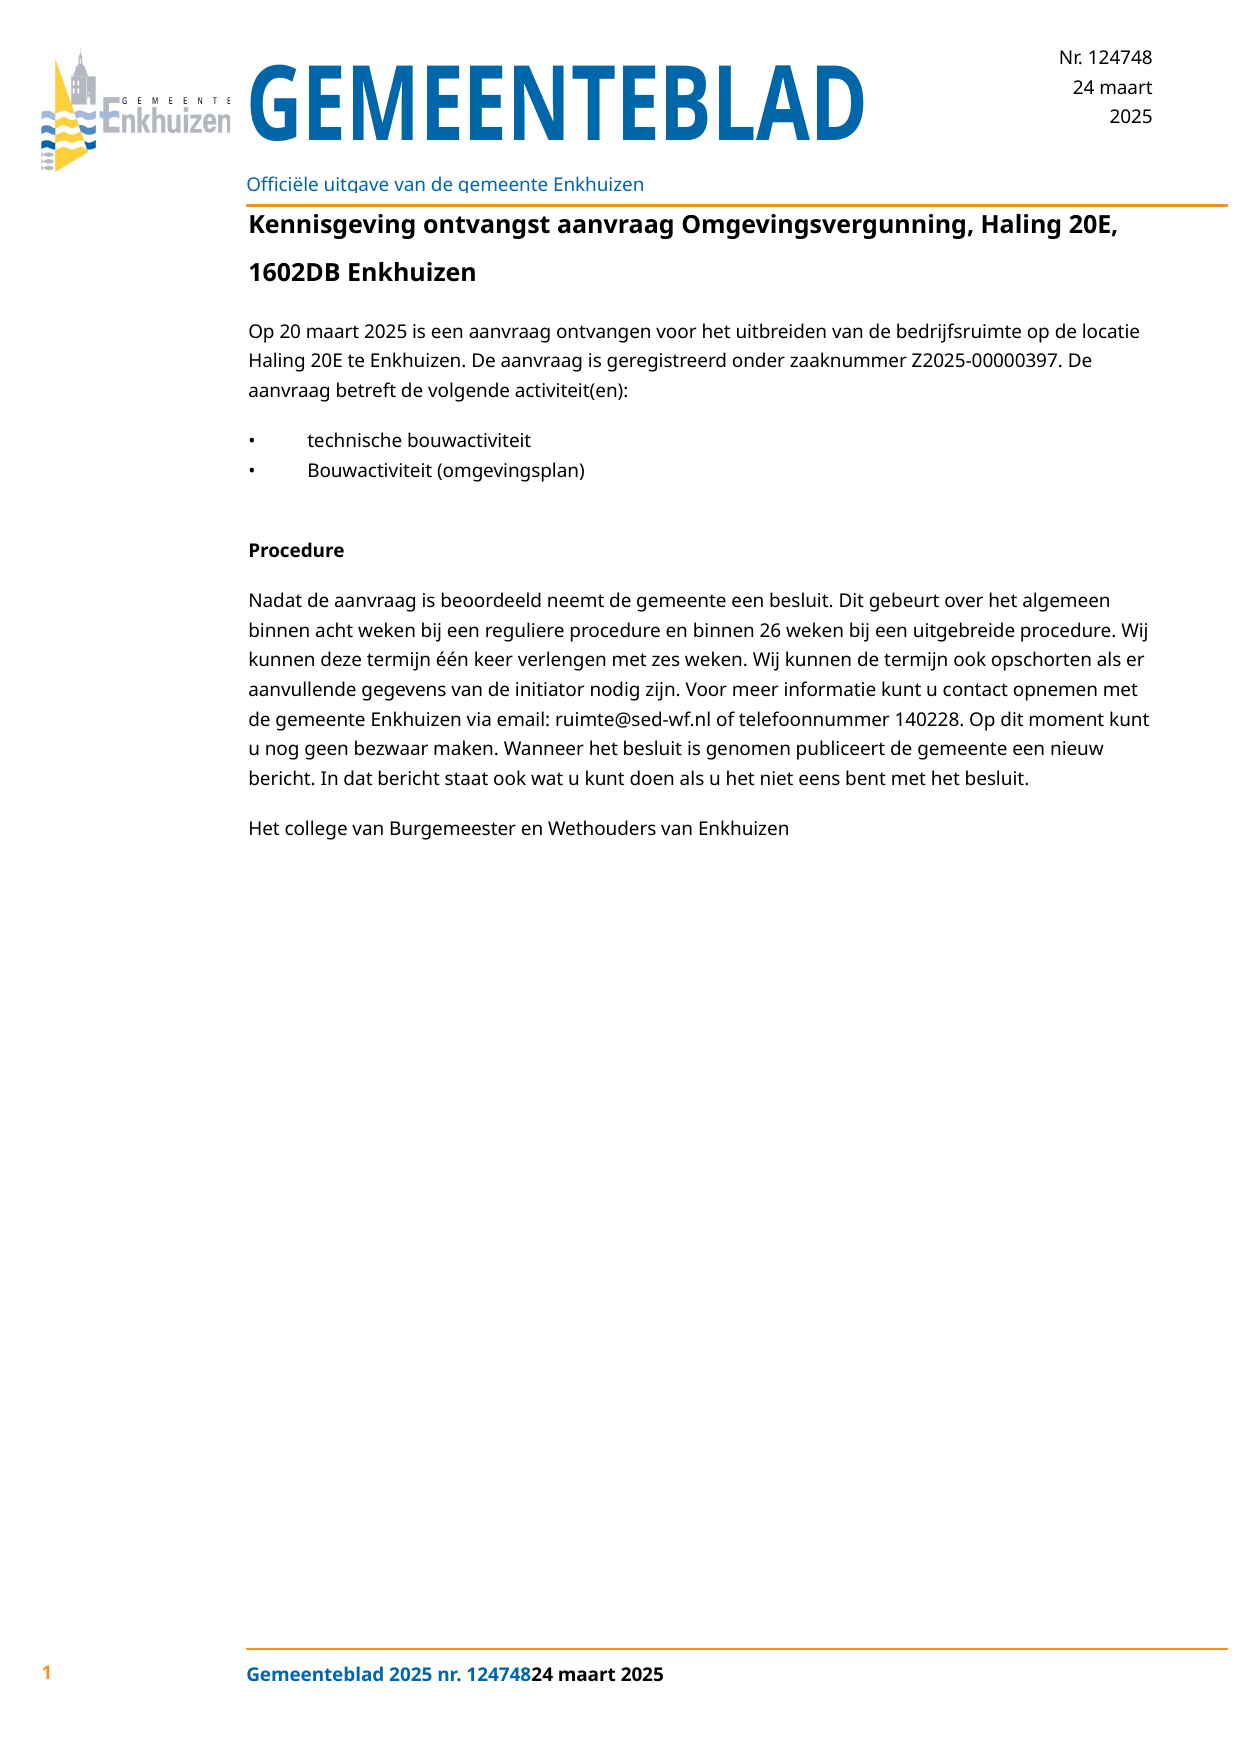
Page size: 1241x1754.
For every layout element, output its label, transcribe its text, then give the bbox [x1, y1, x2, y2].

picture [41, 47, 231, 172]
text Kennisgeving ontvangst aanvraag Omgevingsvergunning, Haling 20E, 1602DB Enkhuizen [248, 207, 1152, 288]
text Op 20 maart 2025 is een aanvraag ontvangen voor het uitbreiden van de bedrijfsruimte op de locatie Haling 20E te Enkhuizen. De aanvraag is geregistreerd onder zaaknummer Z2025-00000397. De aanvraag betreft de volgende activiteit(en): [248, 318, 1152, 403]
text Nadat de aanvraag is beoordeeld neemt de gemeente een besluit. Dit gebeurt over het algemeen binnen acht weken bij een reguliere procedure en binnen 26 weken bij een uitgebreide procedure. Wij kunnen deze termijn één keer verlengen met zes weken. Wij kunnen de termijn ook opschorten als er aanvullende gegevens van de initiator nodig zijn. Voor meer informatie kunt u contact opnemen met de gemeente Enkhuizen via email: ruimte@sed-wf.nl of telefoonnummer 140228. Op dit moment kunt u nog geen bezwaar maken. Wanneer het besluit is genomen publiceert de gemeente een nieuw bericht. In dat bericht staat ook wat u kunt doen als u het niet eens bent met het besluit. [248, 587, 1152, 791]
text Procedure [248, 537, 1152, 563]
text Het college van Burgemeester en Wethouders van Enkhuizen [248, 815, 1152, 841]
list technische bouwactiviteit [248, 427, 1152, 453]
list Bouwactiviteit (omgevingsplan) [248, 457, 1152, 483]
